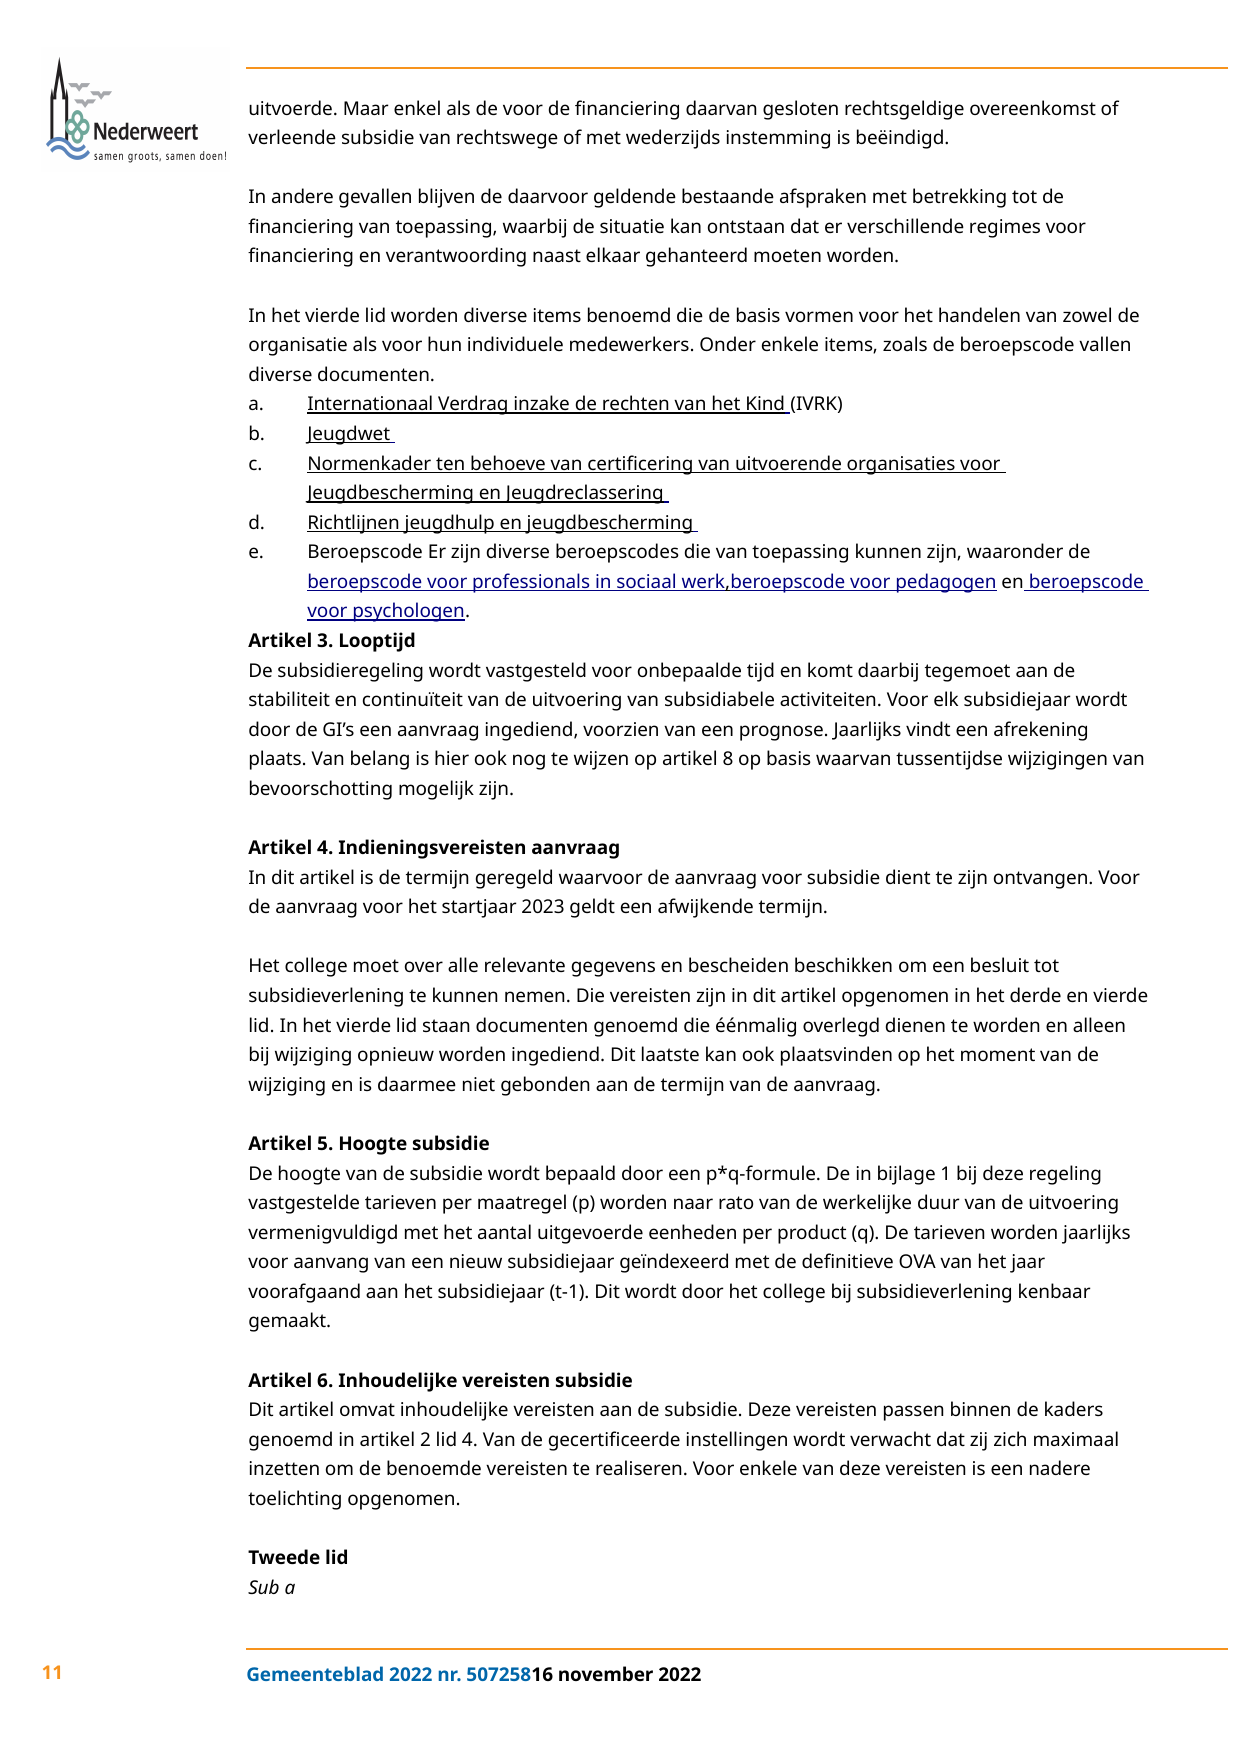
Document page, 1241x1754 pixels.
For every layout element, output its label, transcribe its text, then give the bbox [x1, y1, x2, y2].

list Jeugdwet [248, 420, 1152, 446]
text Artikel 6. Inhoudelijke vereisten subsidie [248, 1367, 1152, 1393]
text Sub a [248, 1574, 1152, 1600]
text De hoogte van de subsidie wordt bepaald door een p*q-formule. De in bijlage 1 bij deze regeling vastgestelde tarieven per maatregel (p) worden naar rato van de werkelijke duur van de uitvoering vermenigvuldigd met het aantal uitgevoerde eenheden per product (q). De tarieven worden jaarlijks voor aanvang van een nieuw subsidiejaar geïndexeerd met de definitieve OVA van het jaar voorafgaand aan het subsidiejaar (t-1). Dit wordt door het college bij subsidieverlening kenbaar gemaakt. [248, 1160, 1152, 1333]
text Artikel 4. Indieningsvereisten aanvraag [248, 834, 1152, 860]
text Artikel 5. Hoogte subsidie [248, 1130, 1152, 1156]
text In het vierde lid worden diverse items benoemd die de basis vormen voor het handelen van zowel de organisatie als voor hun individuele medewerkers. Onder enkele items, zoals de beroepscode vallen diverse documenten. [248, 302, 1152, 387]
list Normenkader ten behoeve van certificering van uitvoerende organisaties voor Jeugdbescherming en Jeugdreclassering [248, 450, 1152, 505]
text Artikel 3. Looptijd [248, 627, 1152, 653]
text In andere gevallen blijven de daarvoor geldende bestaande afspraken met betrekking tot de financiering van toepassing, waarbij de situatie kan ontstaan dat er verschillende regimes voor financiering en verantwoording naast elkaar gehanteerd moeten worden. [248, 183, 1152, 268]
text De subsidieregeling wordt vastgesteld voor onbepaalde tijd en komt daarbij tegemoet aan de stabiliteit en continuïteit van de uitvoering van subsidiabele activiteiten. Voor elk subsidiejaar wordt door de GI’s een aanvraag ingediend, voorzien van een prognose. Jaarlijks vindt een afrekening plaats. Van belang is hier ook nog te wijzen op artikel 8 op basis waarvan tussentijdse wijzigingen van bevoorschotting mogelijk zijn. [248, 657, 1152, 801]
text uitvoerde. Maar enkel als de voor de financiering daarvan gesloten rechtsgeldige overeenkomst of verleende subsidie van rechtswege of met wederzijds instemming is beëindigd. [248, 95, 1152, 150]
text In dit artikel is de termijn geregeld waarvoor de aanvraag voor subsidie dient te zijn ontvangen. Voor de aanvraag voor het startjaar 2023 geldt een afwijkende termijn. [248, 864, 1152, 919]
list Richtlijnen jeugdhulp en jeugdbescherming [248, 509, 1152, 535]
list Beroepscode Er zijn diverse beroepscodes die van toepassing kunnen zijn, waaronder de beroepscode voor professionals in sociaal werk,beroepscode voor pedagogen en beroepscode voor psychologen. [248, 538, 1152, 623]
list Internationaal Verdrag inzake de rechten van het Kind (IVRK) [248, 391, 1152, 416]
text Tweede lid [248, 1544, 1152, 1570]
text Het college moet over alle relevante gegevens en bescheiden beschikken om een besluit tot subsidieverlening te kunnen nemen. Die vereisten zijn in dit artikel opgenomen in het derde en vierde lid. In het vierde lid staan documenten genoemd die éénmalig overlegd dienen te worden en alleen bij wijziging opnieuw worden ingediend. Dit laatste kan ook plaatsvinden op het moment van de wijziging en is daarmee niet gebonden aan de termijn van de aanvraag. [248, 953, 1152, 1097]
text Dit artikel omvat inhoudelijke vereisten aan de subsidie. Deze vereisten passen binnen de kaders genoemd in artikel 2 lid 4. Van de gecertificeerde instellingen wordt verwacht dat zij zich maximaal inzetten om de benoemde vereisten te realiseren. Voor enkele van deze vereisten is een nadere toelichting opgenomen. [248, 1396, 1152, 1511]
picture [41, 47, 231, 172]
